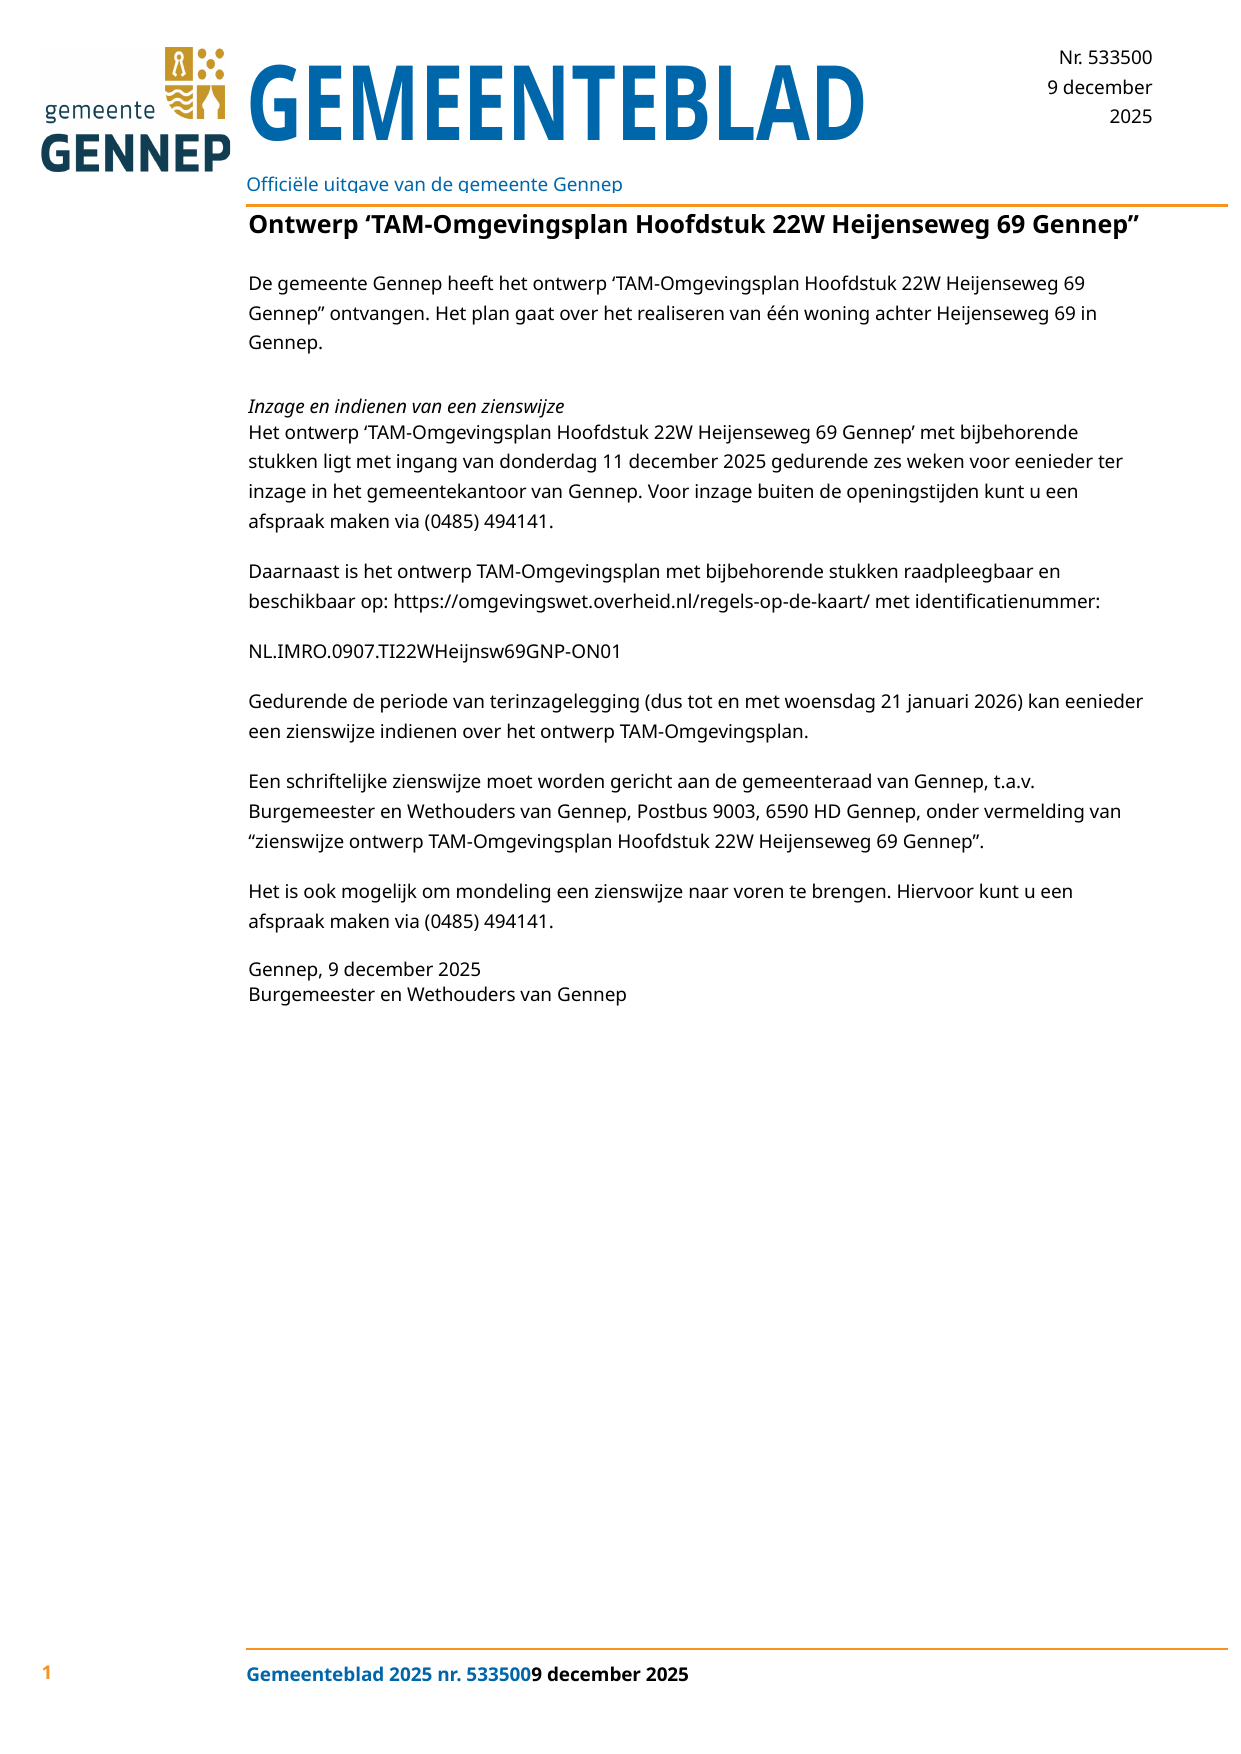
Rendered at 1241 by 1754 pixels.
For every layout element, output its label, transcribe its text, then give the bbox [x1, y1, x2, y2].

text Een schriftelijke zienswijze moet worden gericht aan de gemeenteraad van Gennep, t.a.v. Burgemeester en Wethouders van Gennep, Postbus 9003, 6590 HD Gennep, onder vermelding van “zienswijze ontwerp TAM-Omgevingsplan Hoofdstuk 22W Heijenseweg 69 Gennep”. [248, 769, 1152, 854]
text Gedurende de periode van terinzagelegging (dus tot en met woensdag 21 januari 2026) kan eenieder een zienswijze indienen over het ontwerp TAM-Omgevingsplan. [248, 689, 1152, 744]
text De gemeente Gennep heeft het ontwerp ‘TAM-Omgevingsplan Hoofdstuk 22W Heijenseweg 69 Gennep” ontvangen. Het plan gaat over het realiseren van één woning achter Heijenseweg 69 in Gennep. [248, 270, 1152, 355]
text Gennep, 9 december 2025 [248, 956, 1152, 981]
picture [41, 47, 231, 172]
text Het ontwerp ‘TAM-Omgevingsplan Hoofdstuk 22W Heijenseweg 69 Gennep’ met bijbehorende stukken ligt met ingang van donderdag 11 december 2025 gedurende zes weken voor eenieder ter inzage in het gemeentekantoor van Gennep. Voor inzage buiten de openingstijden kunt u een afspraak maken via (0485) 494141. [248, 419, 1152, 534]
text Het is ook mogelijk om mondeling een zienswijze naar voren te brengen. Hiervoor kunt u een afspraak maken via (0485) 494141. [248, 878, 1152, 934]
text Inzage en indienen van een zienswijze [248, 393, 1152, 419]
text Ontwerp ‘TAM-Omgevingsplan Hoofdstuk 22W Heijenseweg 69 Gennep” [248, 207, 1152, 241]
text Daarnaast is het ontwerp TAM-Omgevingsplan met bijbehorende stukken raadpleegbaar en beschikbaar op: https://omgevingswet.overheid.nl/regels-op-de-kaart/ met identificatienummer: [248, 558, 1152, 614]
text NL.IMRO.0907.TI22WHeijnsw69GNP-ON01 [248, 638, 1152, 664]
text Burgemeester en Wethouders van Gennep [248, 981, 1152, 1007]
